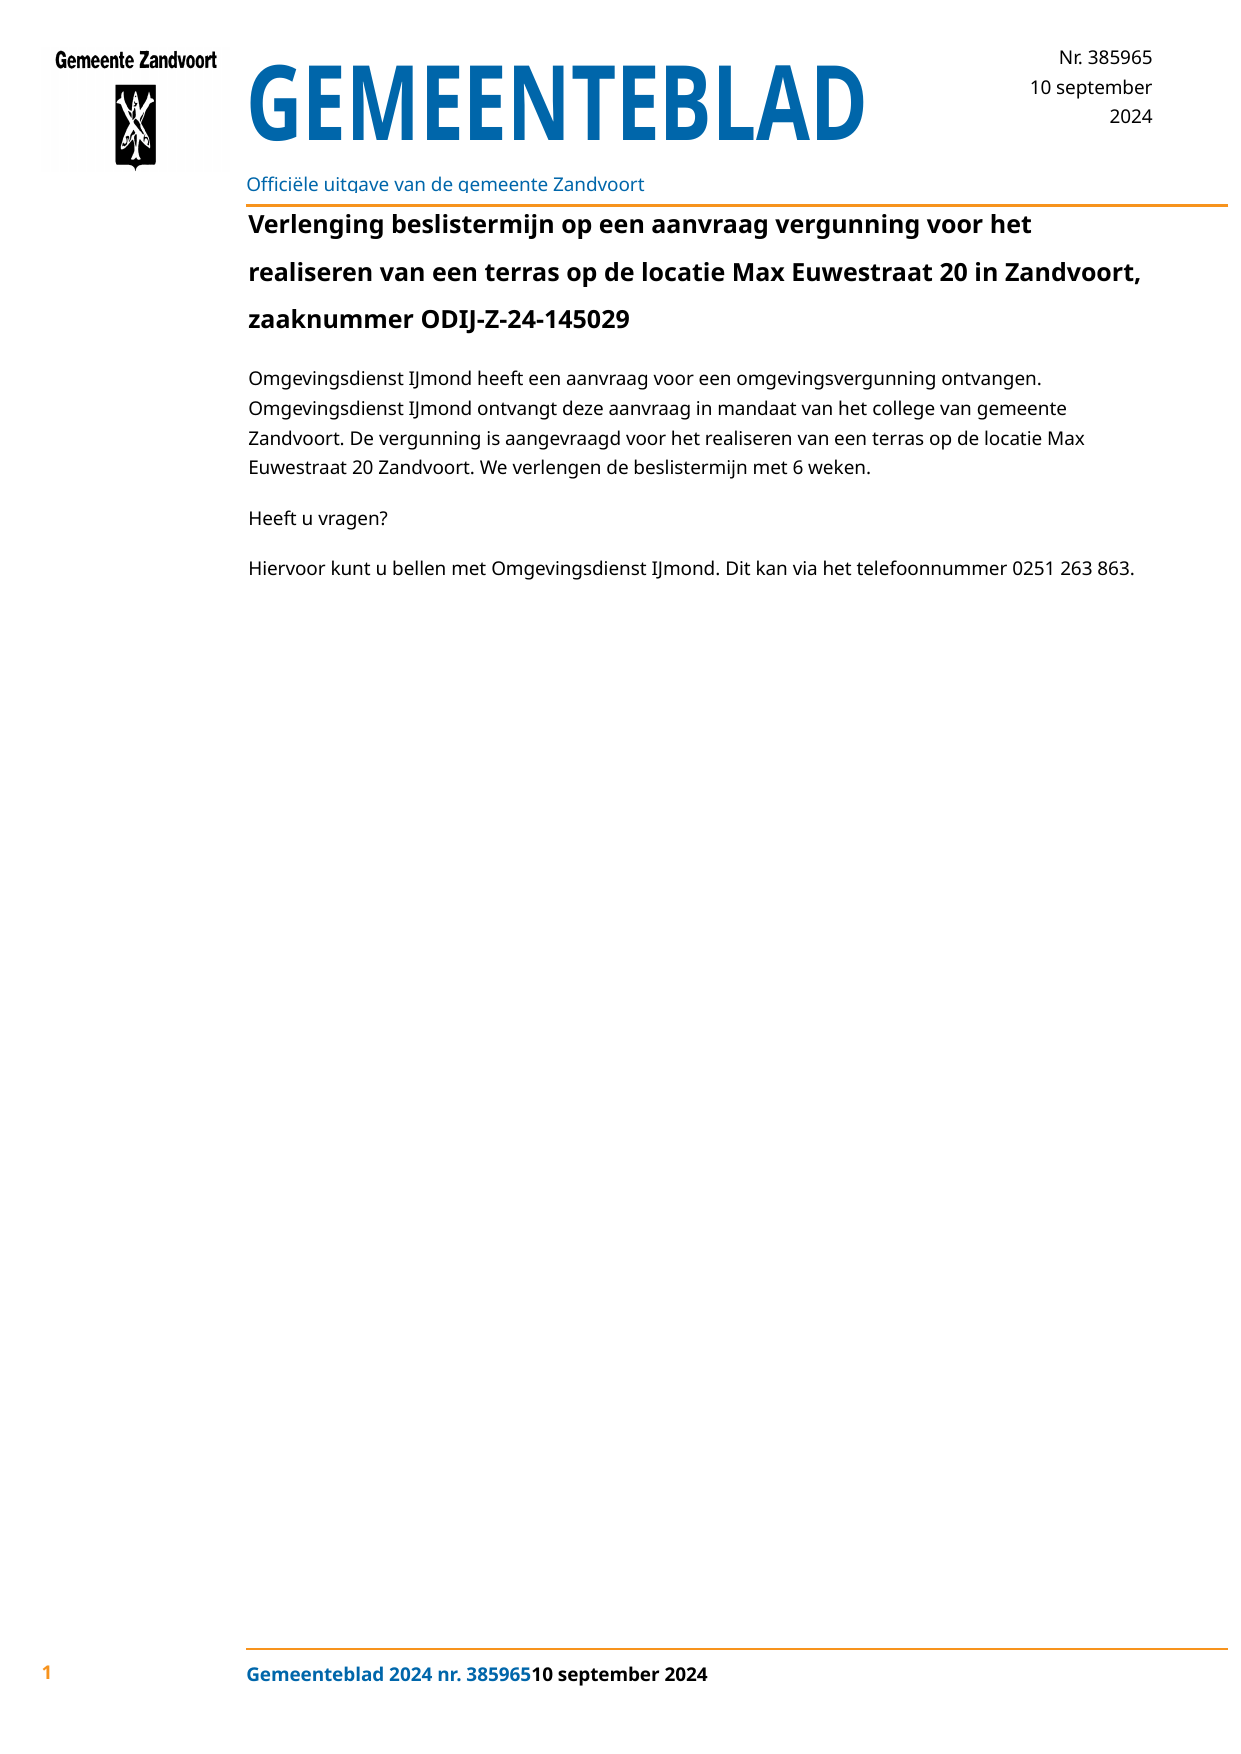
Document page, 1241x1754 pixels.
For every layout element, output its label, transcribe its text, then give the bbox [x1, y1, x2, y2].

text Hiervoor kunt u bellen met Omgevingsdienst IJmond. Dit kan via het telefoonnummer 0251 263 863. [248, 555, 1152, 581]
text Verlenging beslistermijn op een aanvraag vergunning voor het realiseren van een terras op de locatie Max Euwestraat 20 in Zandvoort, zaaknummer ODIJ-Z-24-145029 [248, 207, 1152, 336]
text Heeft u vragen? [248, 505, 1152, 530]
picture [41, 47, 231, 172]
text Omgevingsdienst IJmond heeft een aanvraag voor een omgevingsvergunning ontvangen. Omgevingsdienst IJmond ontvangt deze aanvraag in mandaat van het college van gemeente Zandvoort. De vergunning is aangevraagd voor het realiseren van een terras op de locatie Max Euwestraat 20 Zandvoort. We verlengen de beslistermijn met 6 weken. [248, 366, 1152, 480]
